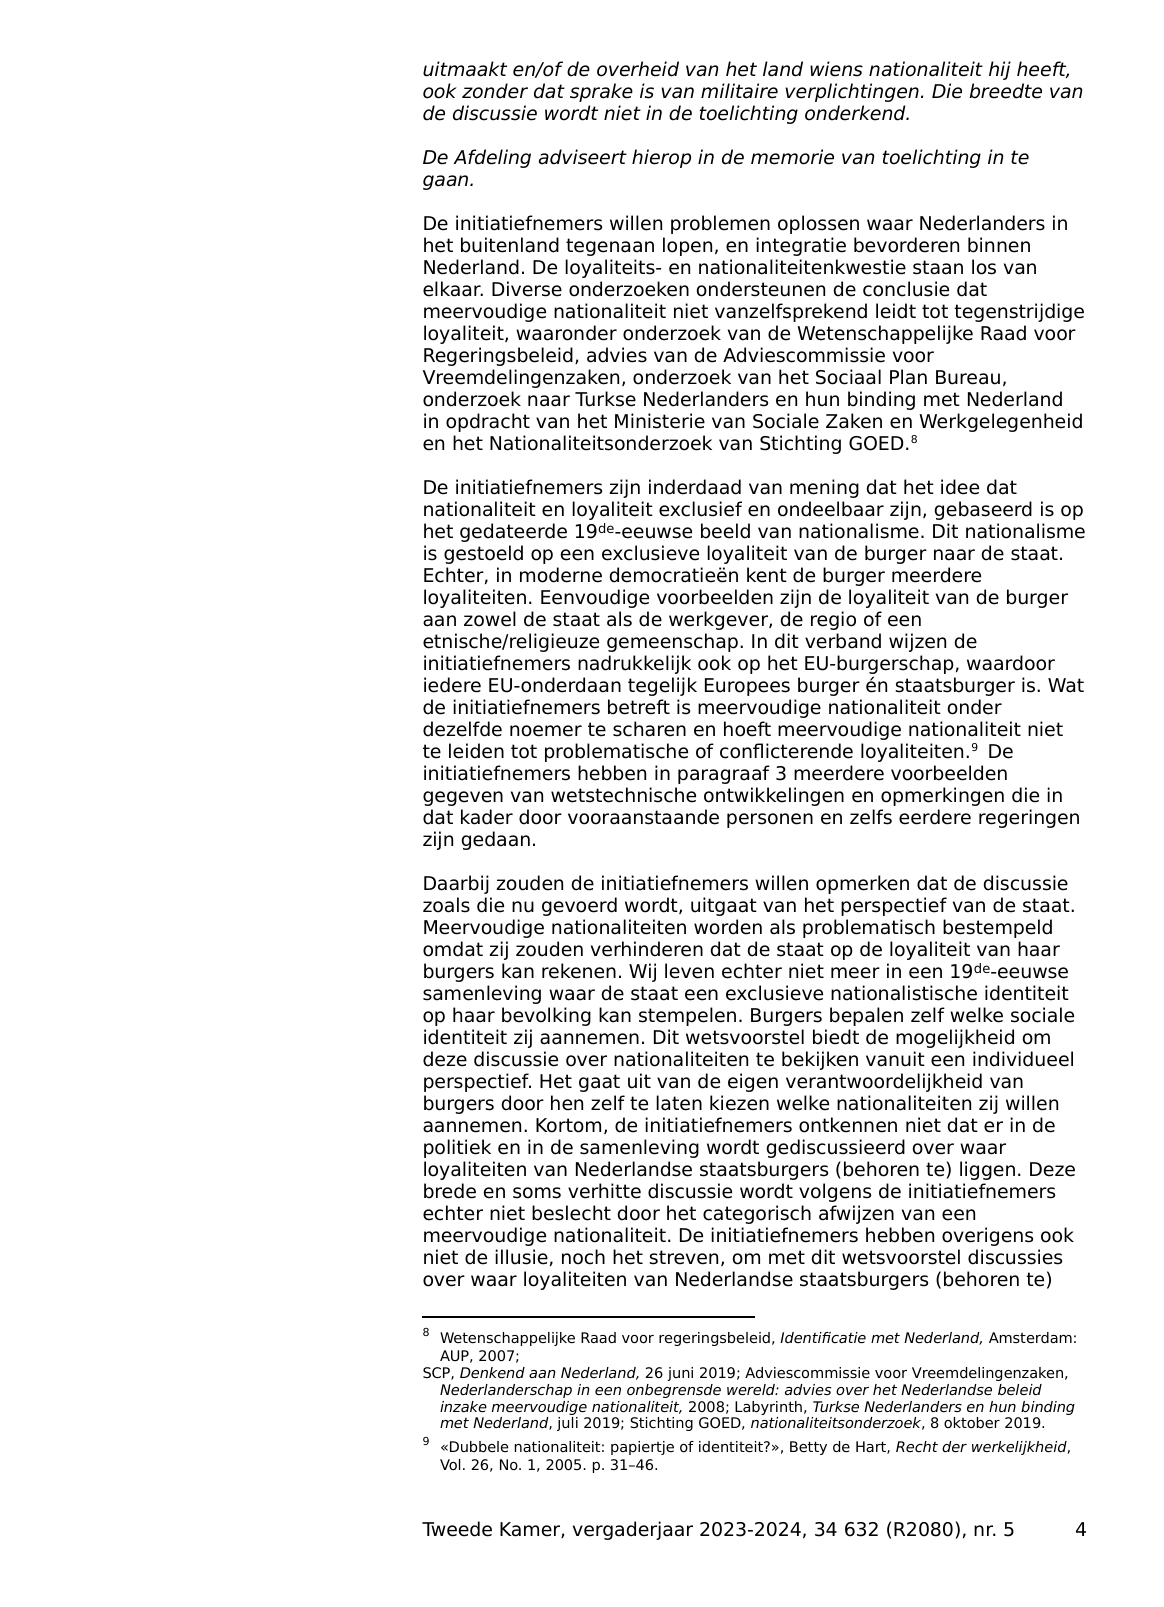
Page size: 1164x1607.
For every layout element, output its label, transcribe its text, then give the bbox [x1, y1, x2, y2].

text De Afdeling adviseert hierop in de memorie van toelichting in te gaan. [422, 147, 1087, 191]
text uitmaakt en/of de overheid van het land wiens nationaliteit hij heeft, ook zonder dat sprake is van militaire verplichtingen. Die breedte van de discussie wordt niet in de toelichting onderkend. [422, 59, 1087, 125]
text Wetenschappelijke Raad voor regeringsbeleid, Identificatie met Nederland, Amsterdam: AUP, 2007; [422, 1326, 1087, 1365]
text De initiatiefnemers zijn inderdaad van mening dat het idee dat nationaliteit en loyaliteit exclusief en ondeelbaar zijn, gebaseerd is op het gedateerde 19de-eeuwse beeld van nationalisme. Dit nationalisme is gestoeld op een exclusieve loyaliteit van de burger naar de staat. Echter, in moderne democratieën kent de burger meerdere loyaliteiten. Eenvoudige voorbeelden zijn de loyaliteit van de burger aan zowel de staat als de werkgever, de regio of een etnische/religieuze gemeenschap. In dit verband wijzen de initiatiefnemers nadrukkelijk ook op het EU-burgerschap, waardoor iedere EU-onderdaan tegelijk Europees burger én staatsburger is. Wat de initiatiefnemers betreft is meervoudige nationaliteit onder dezelfde noemer te scharen en hoeft meervoudige nationaliteit niet te leiden tot problematische of conflicterende loyaliteiten. De initiatiefnemers hebben in paragraaf 3 meerdere voorbeelden gegeven van wetstechnische ontwikkelingen en opmerkingen die in dat kader door vooraanstaande personen en zelfs eerdere regeringen zijn gedaan. [422, 477, 1087, 851]
text SCP, Denkend aan Nederland, 26 juni 2019; Adviescommissie voor Vreemdelingenzaken, Nederlanderschap in een onbegrensde wereld: advies over het Nederlandse beleid inzake meervoudige nationaliteit, 2008; Labyrinth, Turkse Nederlanders en hun binding met Nederland, juli 2019; Stichting GOED, nationaliteitsonderzoek, 8 oktober 2019. [422, 1365, 1087, 1432]
text «Dubbele nationaliteit: papiertje of identiteit?», Betty de Hart, Recht der werkelijkheid, Vol. 26, No. 1, 2005. p. 31–46. [422, 1435, 1087, 1474]
text De initiatiefnemers willen problemen oplossen waar Nederlanders in het buitenland tegenaan lopen, en integratie bevorderen binnen Nederland. De loyaliteits- en nationaliteitenkwestie staan los van elkaar. Diverse onderzoeken ondersteunen de conclusie dat meervoudige nationaliteit niet vanzelfsprekend leidt tot tegenstrijdige loyaliteit, waaronder onderzoek van de Wetenschappelijke Raad voor Regeringsbeleid, advies van de Adviescommissie voor Vreemdelingenzaken, onderzoek van het Sociaal Plan Bureau, onderzoek naar Turkse Nederlanders en hun binding met Nederland in opdracht van het Ministerie van Sociale Zaken en Werkgelegenheid en het Nationaliteitsonderzoek van Stichting GOED. [422, 213, 1087, 455]
text Daarbij zouden de initiatiefnemers willen opmerken dat de discussie zoals die nu gevoerd wordt, uitgaat van het perspectief van de staat. Meervoudige nationaliteiten worden als problematisch bestempeld omdat zij zouden verhinderen dat de staat op de loyaliteit van haar burgers kan rekenen. Wij leven echter niet meer in een 19de-eeuwse samenleving waar de staat een exclusieve nationalistische identiteit op haar bevolking kan stempelen. Burgers bepalen zelf welke sociale identiteit zij aannemen. Dit wetsvoorstel biedt de mogelijkheid om deze discussie over nationaliteiten te bekijken vanuit een individueel perspectief. Het gaat uit van de eigen verantwoordelijkheid van burgers door hen zelf te laten kiezen welke nationaliteiten zij willen aannemen. Kortom, de initiatiefnemers ontkennen niet dat er in de politiek en in de samenleving wordt gediscussieerd over waar loyaliteiten van Nederlandse staatsburgers (behoren te) liggen. Deze brede en soms verhitte discussie wordt volgens de initiatiefnemers echter niet beslecht door het categorisch afwijzen van een meervoudige nationaliteit. De initiatiefnemers hebben overigens ook niet de illusie, noch het streven, om met dit wetsvoorstel discussies over waar loyaliteiten van Nederlandse staatsburgers (behoren te) [422, 873, 1087, 1291]
